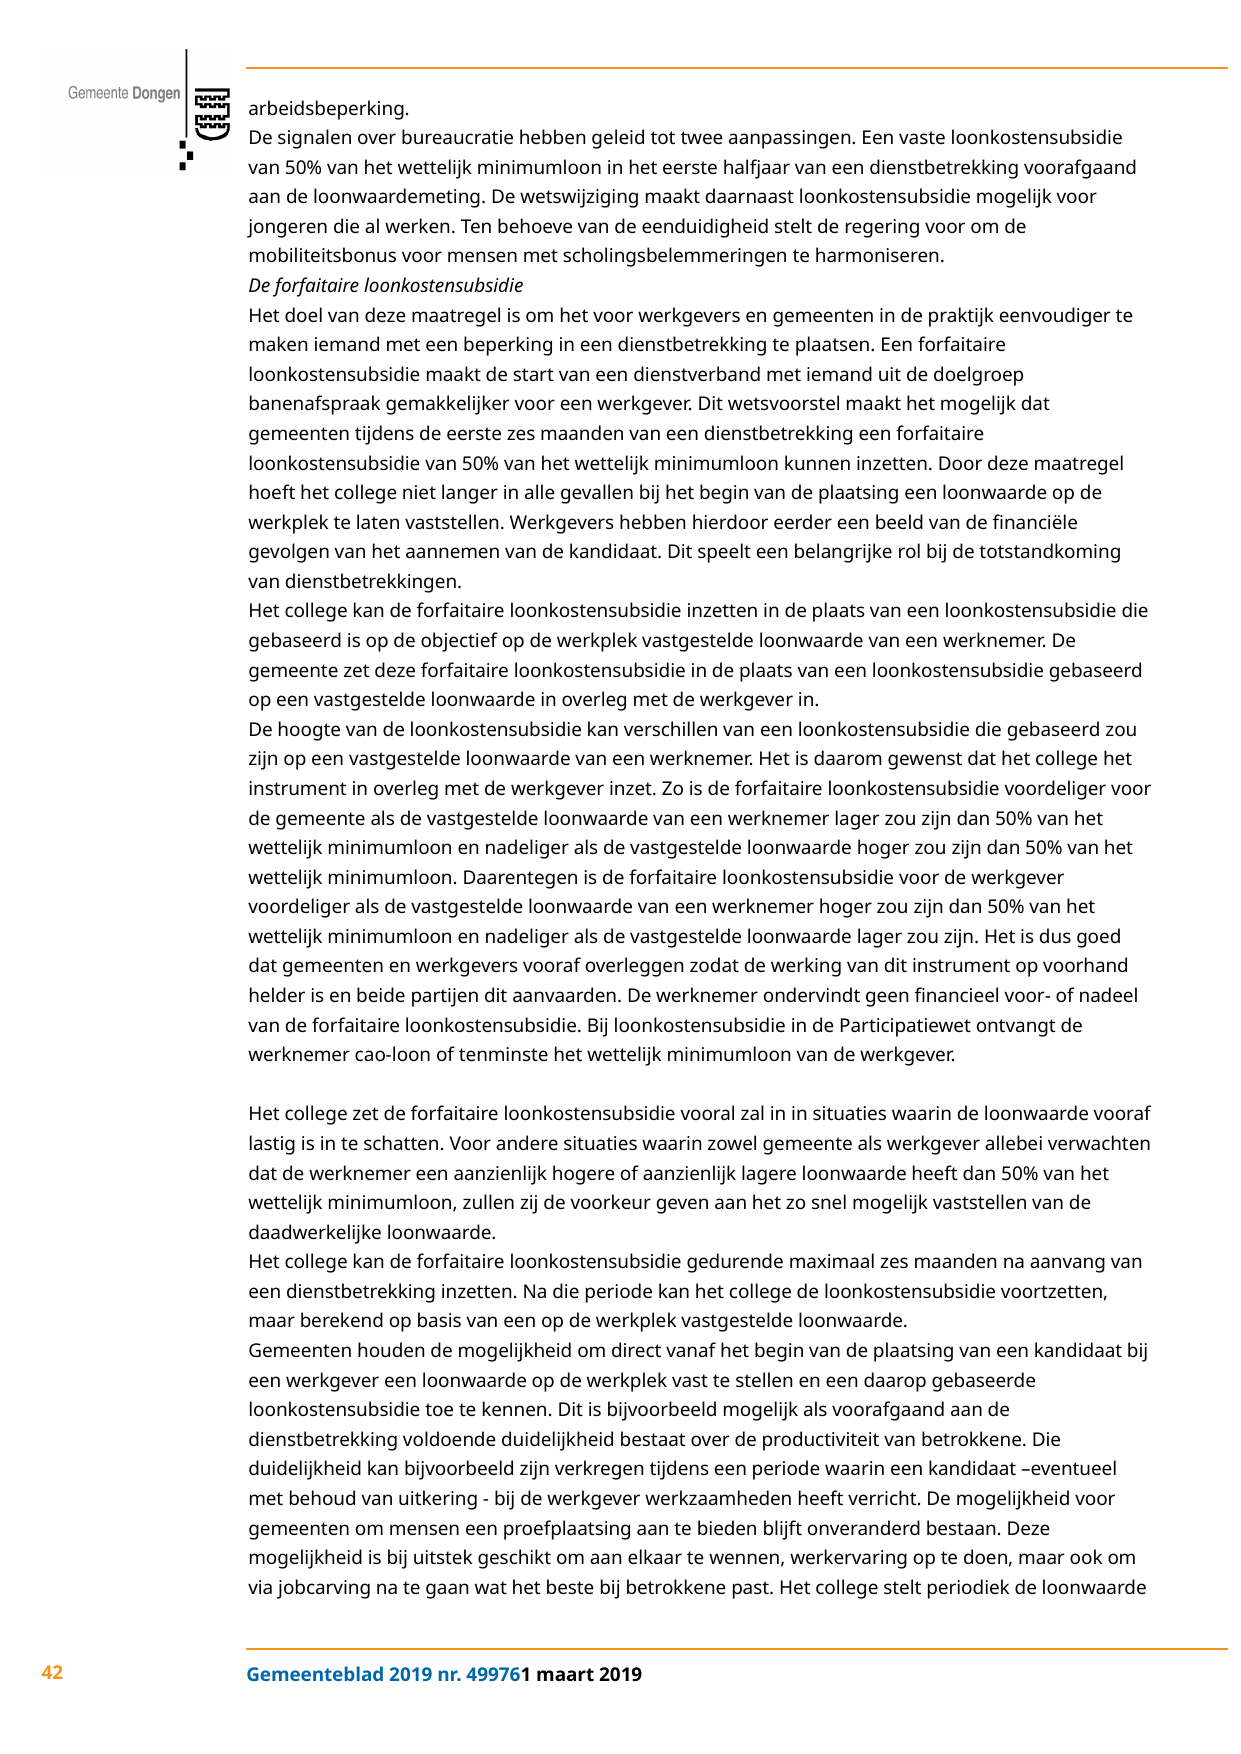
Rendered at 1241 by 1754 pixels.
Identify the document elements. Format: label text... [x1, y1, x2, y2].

text Het doel van deze maatregel is om het voor werkgevers en gemeenten in de praktijk eenvoudiger te maken iemand met een beperking in een dienstbetrekking te plaatsen. Een forfaitaire loonkostensubsidie maakt de start van een dienstverband met iemand uit de doelgroep banenafspraak gemakkelijker voor een werkgever. Dit wetsvoorstel maakt het mogelijk dat gemeenten tijdens de eerste zes maanden van een dienstbetrekking een forfaitaire loonkostensubsidie van 50% van het wettelijk minimumloon kunnen inzetten. Door deze maatregel hoeft het college niet langer in alle gevallen bij het begin van de plaatsing een loonwaarde op de werkplek te laten vaststellen. Werkgevers hebben hierdoor eerder een beeld van de financiële gevolgen van het aannemen van de kandidaat. Dit speelt een belangrijke rol bij de totstandkoming van dienstbetrekkingen. [248, 302, 1152, 594]
text Het college kan de forfaitaire loonkostensubsidie inzetten in de plaats van een loonkostensubsidie die gebaseerd is op de objectief op de werkplek vastgestelde loonwaarde van een werknemer. De gemeente zet deze forfaitaire loonkostensubsidie in de plaats van een loonkostensubsidie gebaseerd op een vastgestelde loonwaarde in overleg met de werkgever in. [248, 598, 1152, 712]
text arbeidsbeperking. [248, 95, 1152, 121]
text Het college zet de forfaitaire loonkostensubsidie vooral zal in in situaties waarin de loonwaarde vooraf lastig is in te schatten. Voor andere situaties waarin zowel gemeente als werkgever allebei verwachten dat de werknemer een aanzienlijk hogere of aanzienlijk lagere loonwaarde heeft dan 50% van het wettelijk minimumloon, zullen zij de voorkeur geven aan het zo snel mogelijk vaststellen van de daadwerkelijke loonwaarde. [248, 1101, 1152, 1245]
text De forfaitaire loonkostensubsidie [248, 272, 1152, 298]
text De hoogte van de loonkostensubsidie kan verschillen van een loonkostensubsidie die gebaseerd zou zijn op een vastgestelde loonwaarde van een werknemer. Het is daarom gewenst dat het college het instrument in overleg met de werkgever inzet. Zo is de forfaitaire loonkostensubsidie voordeliger voor de gemeente als de vastgestelde loonwaarde van een werknemer lager zou zijn dan 50% van het wettelijk minimumloon en nadeliger als de vastgestelde loonwaarde hoger zou zijn dan 50% van het wettelijk minimumloon. Daarentegen is de forfaitaire loonkostensubsidie voor de werkgever voordeliger als de vastgestelde loonwaarde van een werknemer hoger zou zijn dan 50% van het wettelijk minimumloon en nadeliger als de vastgestelde loonwaarde lager zou zijn. Het is dus goed dat gemeenten en werkgevers vooraf overleggen zodat de werking van dit instrument op voorhand helder is en beide partijen dit aanvaarden. De werknemer ondervindt geen financieel voor- of nadeel van de forfaitaire loonkostensubsidie. Bij loonkostensubsidie in de Participatiewet ontvangt de werknemer cao-loon of tenminste het wettelijk minimumloon van de werkgever. [248, 716, 1152, 1067]
picture [41, 47, 231, 172]
text Het college kan de forfaitaire loonkostensubsidie gedurende maximaal zes maanden na aanvang van een dienstbetrekking inzetten. Na die periode kan het college de loonkostensubsidie voortzetten, maar berekend op basis van een op de werkplek vastgestelde loonwaarde. [248, 1248, 1152, 1333]
text De signalen over bureaucratie hebben geleid tot twee aanpassingen. Een vaste loonkostensubsidie van 50% van het wettelijk minimumloon in het eerste halfjaar van een dienstbetrekking voorafgaand aan de loonwaardemeting. De wetswijziging maakt daarnaast loonkostensubsidie mogelijk voor jongeren die al werken. Ten behoeve van de eenduidigheid stelt de regering voor om de mobiliteitsbonus voor mensen met scholingsbelemmeringen te harmoniseren. [248, 124, 1152, 268]
text Gemeenten houden de mogelijkheid om direct vanaf het begin van de plaatsing van een kandidaat bij een werkgever een loonwaarde op de werkplek vast te stellen en een daarop gebaseerde loonkostensubsidie toe te kennen. Dit is bijvoorbeeld mogelijk als voorafgaand aan de dienstbetrekking voldoende duidelijkheid bestaat over de productiviteit van betrokkene. Die duidelijkheid kan bijvoorbeeld zijn verkregen tijdens een periode waarin een kandidaat –eventueel met behoud van uitkering - bij de werkgever werkzaamheden heeft verricht. De mogelijkheid voor gemeenten om mensen een proefplaatsing aan te bieden blijft onveranderd bestaan. Deze mogelijkheid is bij uitstek geschikt om aan elkaar te wennen, werkervaring op te doen, maar ook om via jobcarving na te gaan wat het beste bij betrokkene past. Het college stelt periodiek de loonwaarde [248, 1337, 1152, 1600]
